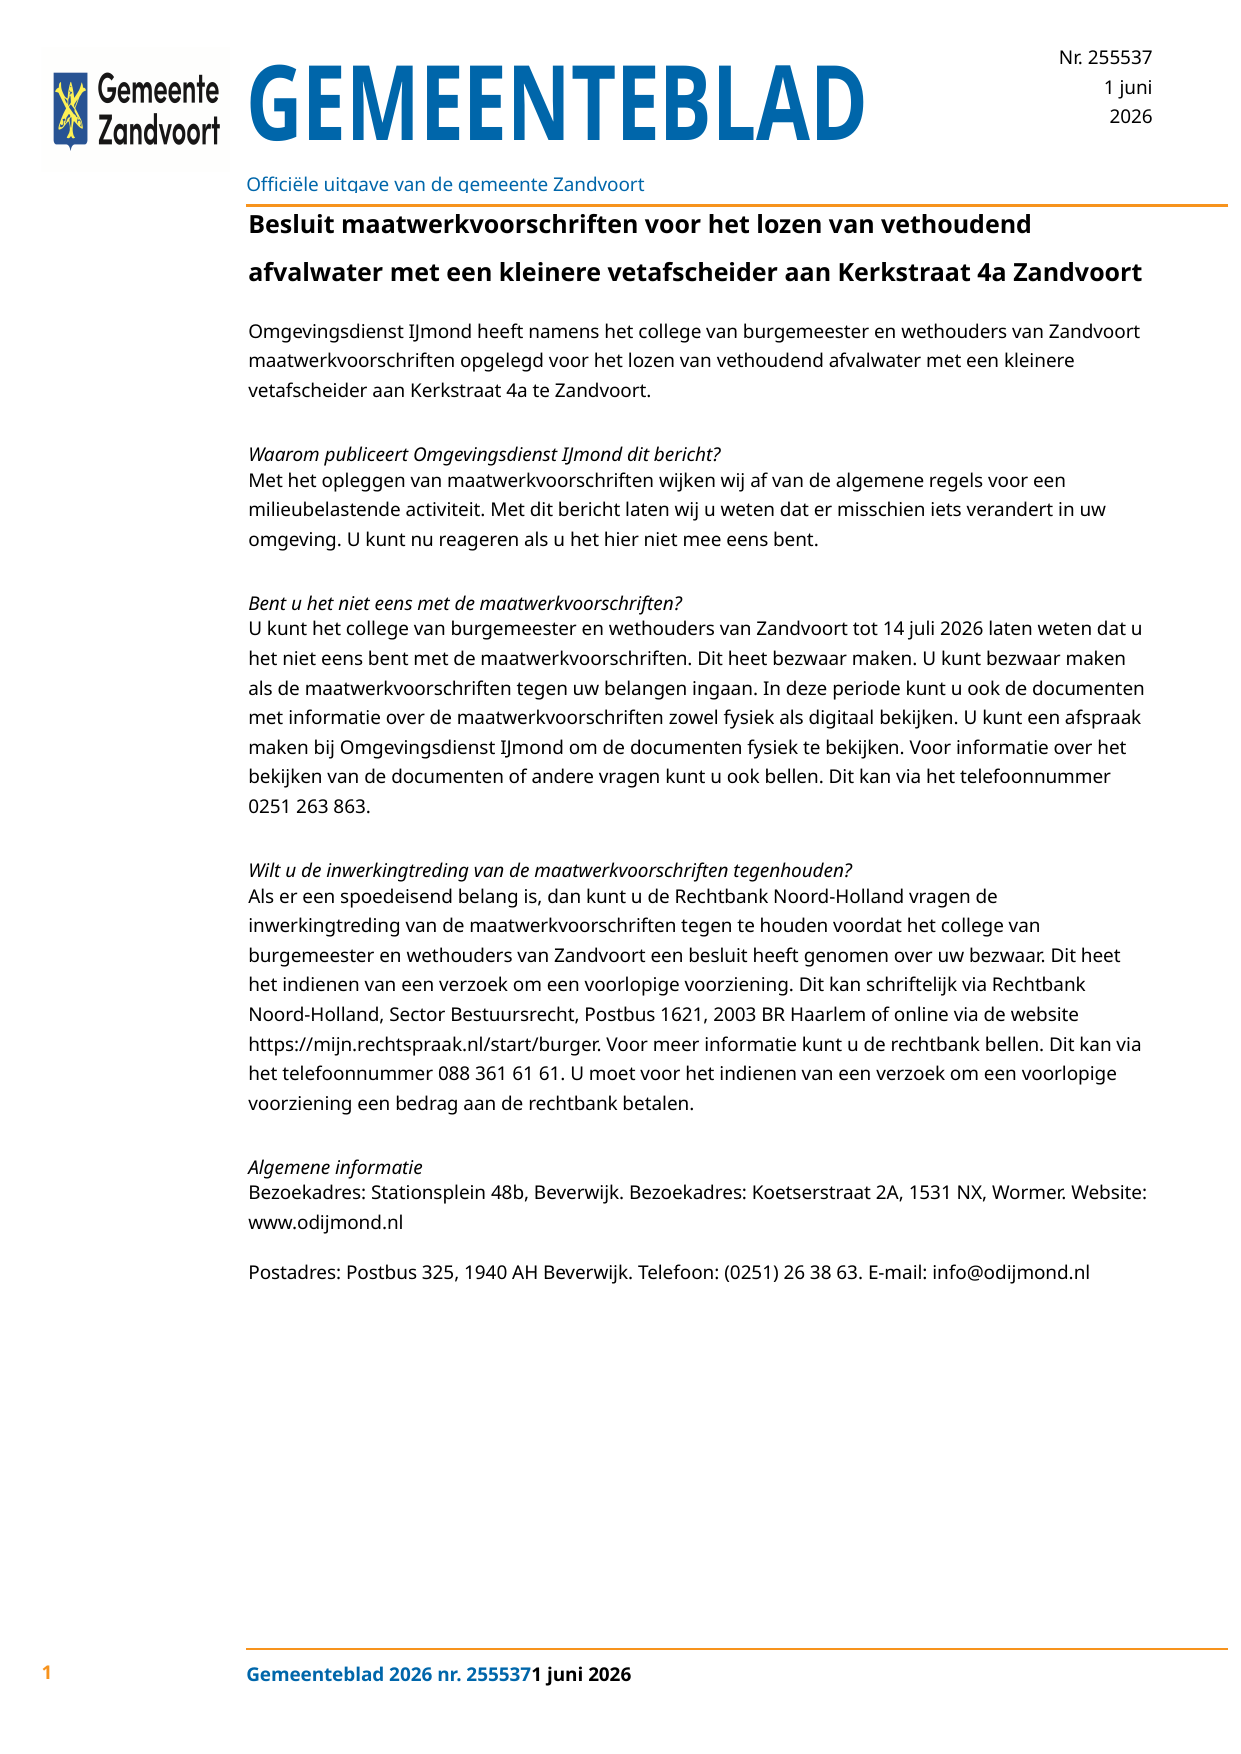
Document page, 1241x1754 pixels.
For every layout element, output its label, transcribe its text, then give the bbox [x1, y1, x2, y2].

text Algemene informatie [248, 1154, 1152, 1179]
text Wilt u de inwerkingtreding van de maatwerkvoorschriften tegenhouden? [248, 857, 1152, 883]
text Besluit maatwerkvoorschriften voor het lozen van vethoudend afvalwater met een kleinere vetafscheider aan Kerkstraat 4a Zandvoort [248, 207, 1152, 288]
text Bezoekadres: Stationsplein 48b, Beverwijk. Bezoekadres: Koetserstraat 2A, 1531 NX, Wormer. Website: www.odijmond.nl [248, 1179, 1152, 1235]
text Als er een spoedeisend belang is, dan kunt u de Rechtbank Noord-Holland vragen de inwerkingtreding van de maatwerkvoorschriften tegen te houden voordat het college van burgemeester en wethouders van Zandvoort een besluit heeft genomen over uw bezwaar. Dit heet het indienen van een verzoek om een voorlopige voorziening. Dit kan schriftelijk via Rechtbank Noord-Holland, Sector Bestuursrecht, Postbus 1621, 2003 BR Haarlem of online via de website https://mijn.rechtspraak.nl/start/burger. Voor meer informatie kunt u de rechtbank bellen. Dit kan via het telefoonnummer 088 361 61 61. U moet voor het indienen van een verzoek om een voorlopige voorziening een bedrag aan de rechtbank betalen. [248, 883, 1152, 1116]
text Bent u het niet eens met de maatwerkvoorschriften? [248, 590, 1152, 616]
text Postadres: Postbus 325, 1940 AH Beverwijk. Telefoon: (0251) 26 38 63. E-mail: info@odijmond.nl [248, 1259, 1152, 1285]
text Met het opleggen van maatwerkvoorschriften wijken wij af van de algemene regels voor een milieubelastende activiteit. Met dit bericht laten wij u weten dat er misschien iets verandert in uw omgeving. U kunt nu reageren als u het hier niet mee eens bent. [248, 467, 1152, 552]
text Omgevingsdienst IJmond heeft namens het college van burgemeester en wethouders van Zandvoort maatwerkvoorschriften opgelegd voor het lozen van vethoudend afvalwater met een kleinere vetafscheider aan Kerkstraat 4a te Zandvoort. [248, 318, 1152, 403]
text U kunt het college van burgemeester en wethouders van Zandvoort tot 14 juli 2026 laten weten dat u het niet eens bent met de maatwerkvoorschriften. Dit heet bezwaar maken. U kunt bezwaar maken als de maatwerkvoorschriften tegen uw belangen ingaan. In deze periode kunt u ook de documenten met informatie over de maatwerkvoorschriften zowel fysiek als digitaal bekijken. U kunt een afspraak maken bij Omgevingsdienst IJmond om de documenten fysiek te bekijken. Voor informatie over het bekijken van de documenten of andere vragen kunt u ook bellen. Dit kan via het telefoonnummer 0251 263 863. [248, 616, 1152, 819]
text Waarom publiceert Omgevingsdienst IJmond dit bericht? [248, 441, 1152, 467]
picture [41, 47, 231, 172]
